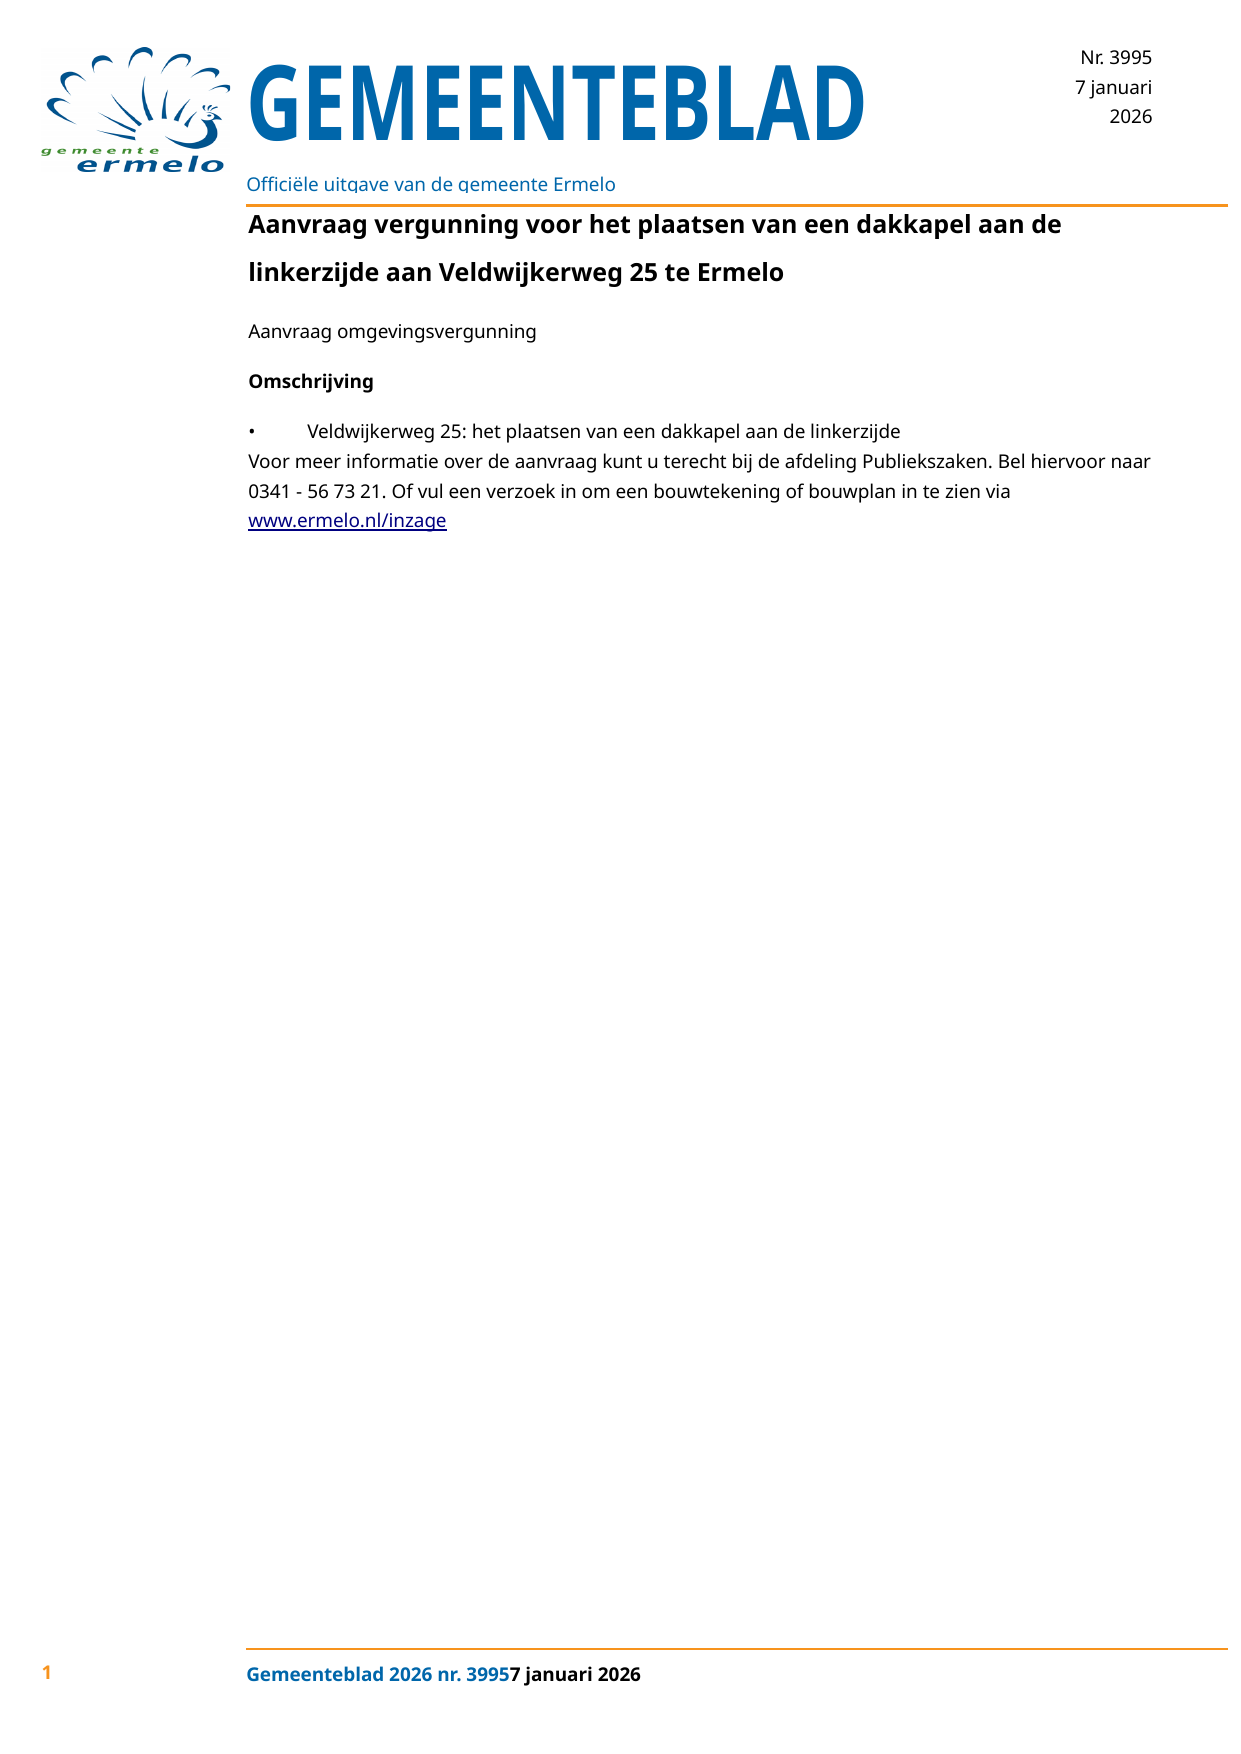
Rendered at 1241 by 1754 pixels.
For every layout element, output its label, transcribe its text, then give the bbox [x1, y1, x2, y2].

list Veldwijkerweg 25: het plaatsen van een dakkapel aan de linkerzijde [248, 419, 1152, 444]
text Omschrijving [248, 368, 1152, 394]
picture [41, 47, 231, 172]
text Voor meer informatie over de aanvraag kunt u terecht bij de afdeling Publiekszaken. Bel hiervoor naar 0341 - 56 73 21. Of vul een verzoek in om een bouwtekening of bouwplan in te zien via www.ermelo.nl/inzage [248, 448, 1152, 533]
text Aanvraag vergunning voor het plaatsen van een dakkapel aan de linkerzijde aan Veldwijkerweg 25 te Ermelo [248, 207, 1152, 288]
text Aanvraag omgevingsvergunning [248, 318, 1152, 344]
